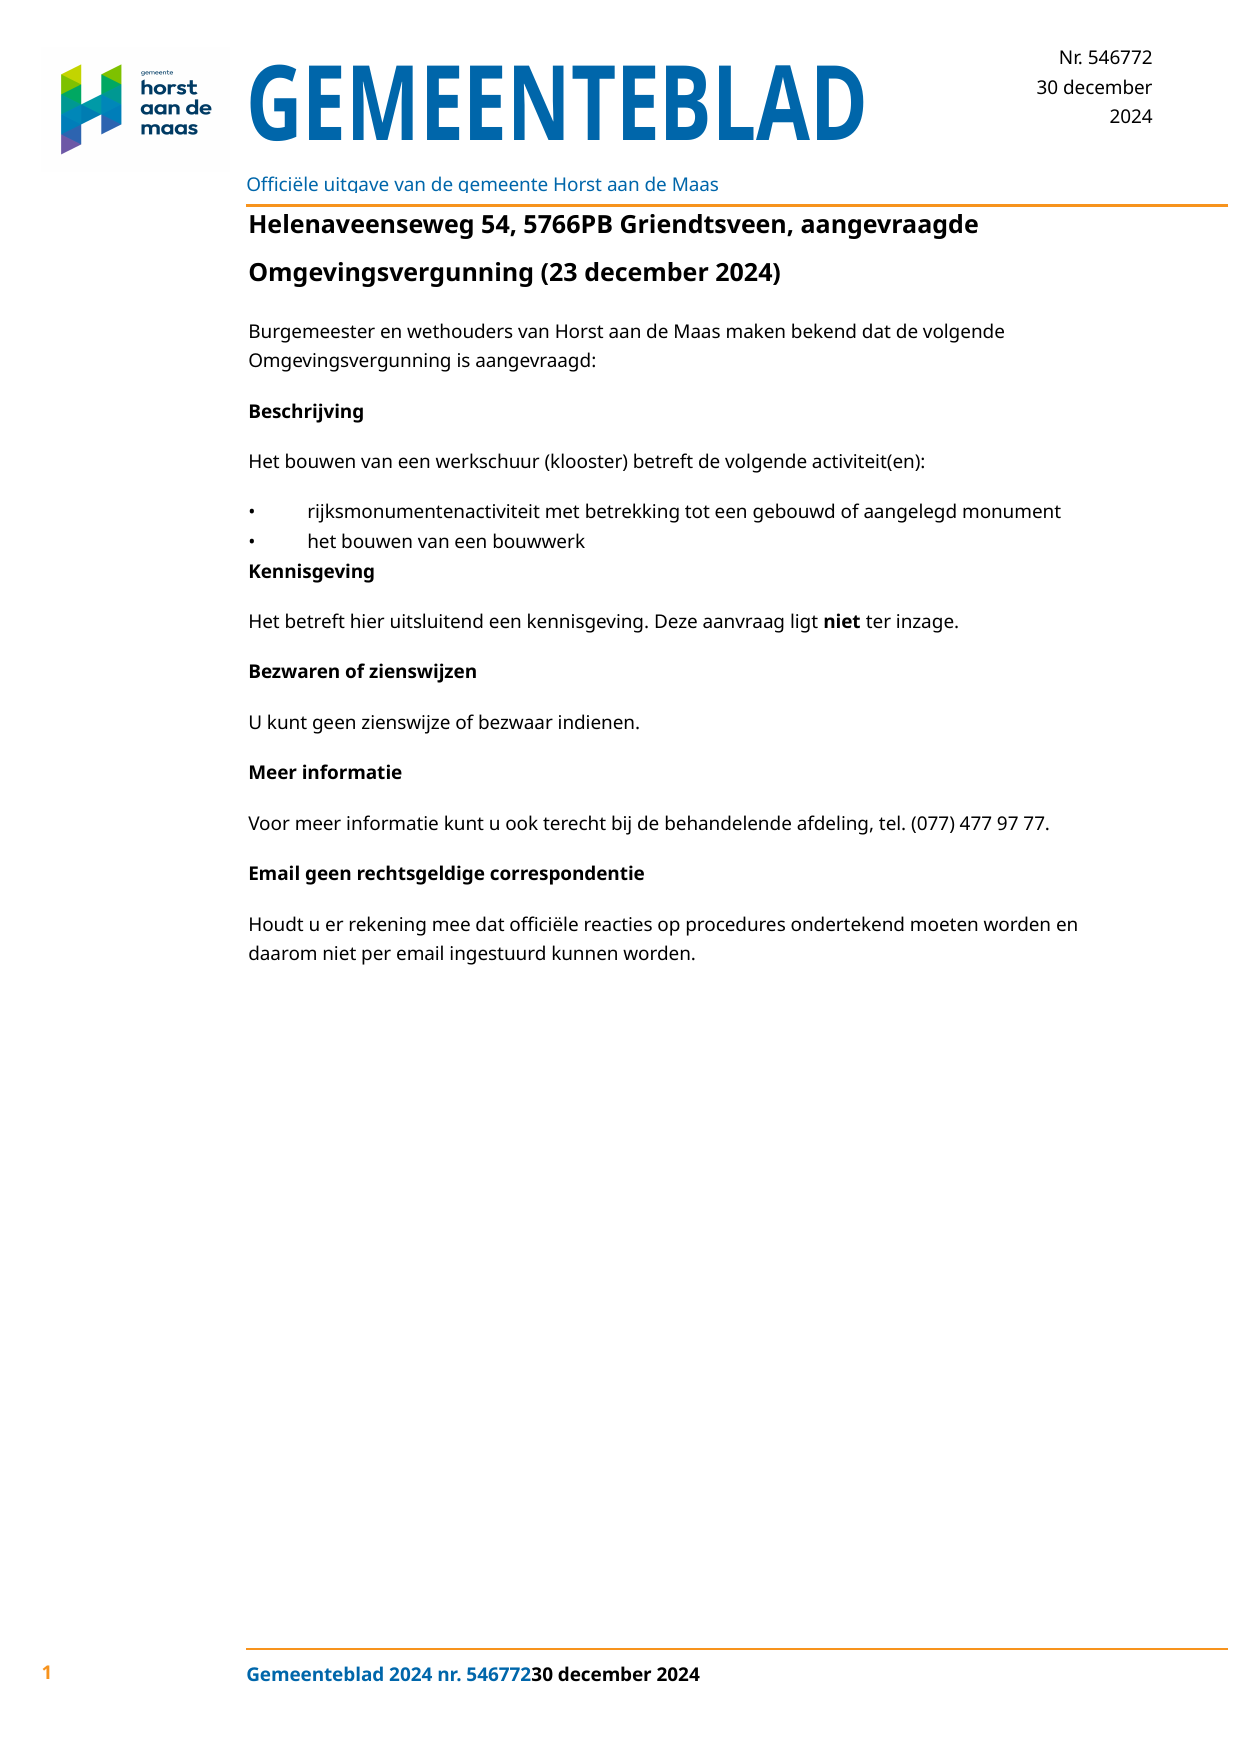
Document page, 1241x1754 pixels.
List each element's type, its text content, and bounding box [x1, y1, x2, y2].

text Beschrijving [248, 398, 1152, 424]
picture [41, 47, 231, 172]
text Bezwaren of zienswijzen [248, 659, 1152, 684]
text Email geen rechtsgeldige correspondentie [248, 860, 1152, 886]
text Helenaveenseweg 54, 5766PB Griendtsveen, aangevraagde Omgevingsvergunning (23 december 2024) [248, 207, 1152, 288]
list rijksmonumentenactiviteit met betrekking tot een gebouwd of aangelegd monument [248, 499, 1152, 524]
list het bouwen van een bouwwerk [248, 528, 1152, 554]
text Meer informatie [248, 759, 1152, 785]
text Burgemeester en wethouders van Horst aan de Maas maken bekend dat de volgende Omgevingsvergunning is aangevraagd: [248, 318, 1152, 373]
text Het bouwen van een werkschuur (klooster) betreft de volgende activiteit(en): [248, 448, 1152, 474]
text Houdt u er rekening mee dat officiële reacties op procedures ondertekend moeten worden en daarom niet per email ingestuurd kunnen worden. [248, 911, 1152, 966]
text Kennisgeving [248, 558, 1152, 584]
text Voor meer informatie kunt u ook terecht bij de behandelende afdeling, tel. (077) 477 97 77. [248, 810, 1152, 836]
text U kunt geen zienswijze of bezwaar indienen. [248, 709, 1152, 735]
text Het betreft hier uitsluitend een kennisgeving. Deze aanvraag ligt niet ter inzage. [248, 608, 1152, 634]
